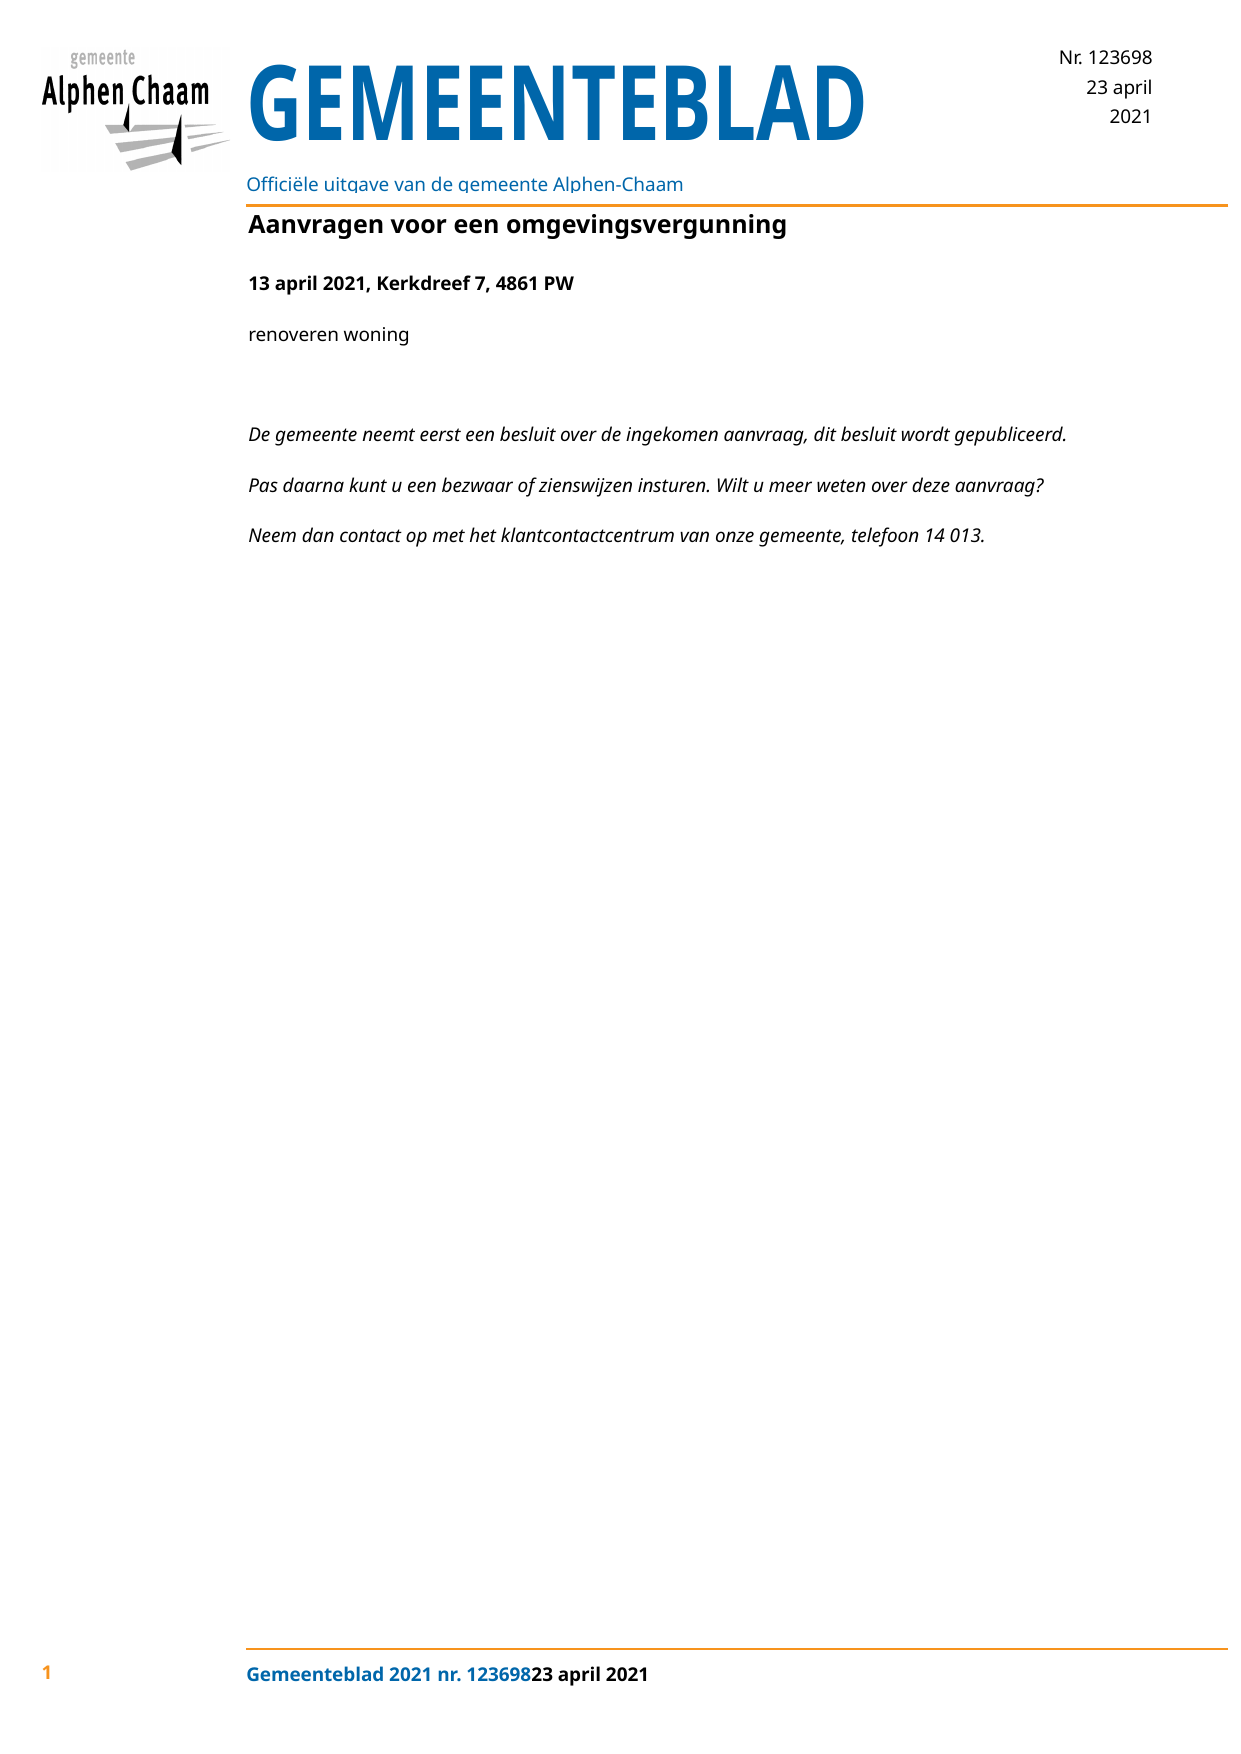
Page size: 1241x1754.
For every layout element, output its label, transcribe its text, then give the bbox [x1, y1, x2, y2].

text Aanvragen voor een omgevingsvergunning [248, 207, 1152, 241]
text Neem dan contact op met het klantcontactcentrum van onze gemeente, telefoon 14 013. [248, 522, 1152, 548]
text 13 april 2021, Kerkdreef 7, 4861 PW [248, 270, 1152, 296]
text De gemeente neemt eerst een besluit over de ingekomen aanvraag, dit besluit wordt gepubliceerd. [248, 422, 1152, 447]
text renoveren woning [248, 321, 1152, 346]
text Pas daarna kunt u een bezwaar of zienswijzen insturen. Wilt u meer weten over deze aanvraag? [248, 472, 1152, 498]
picture [41, 47, 231, 172]
